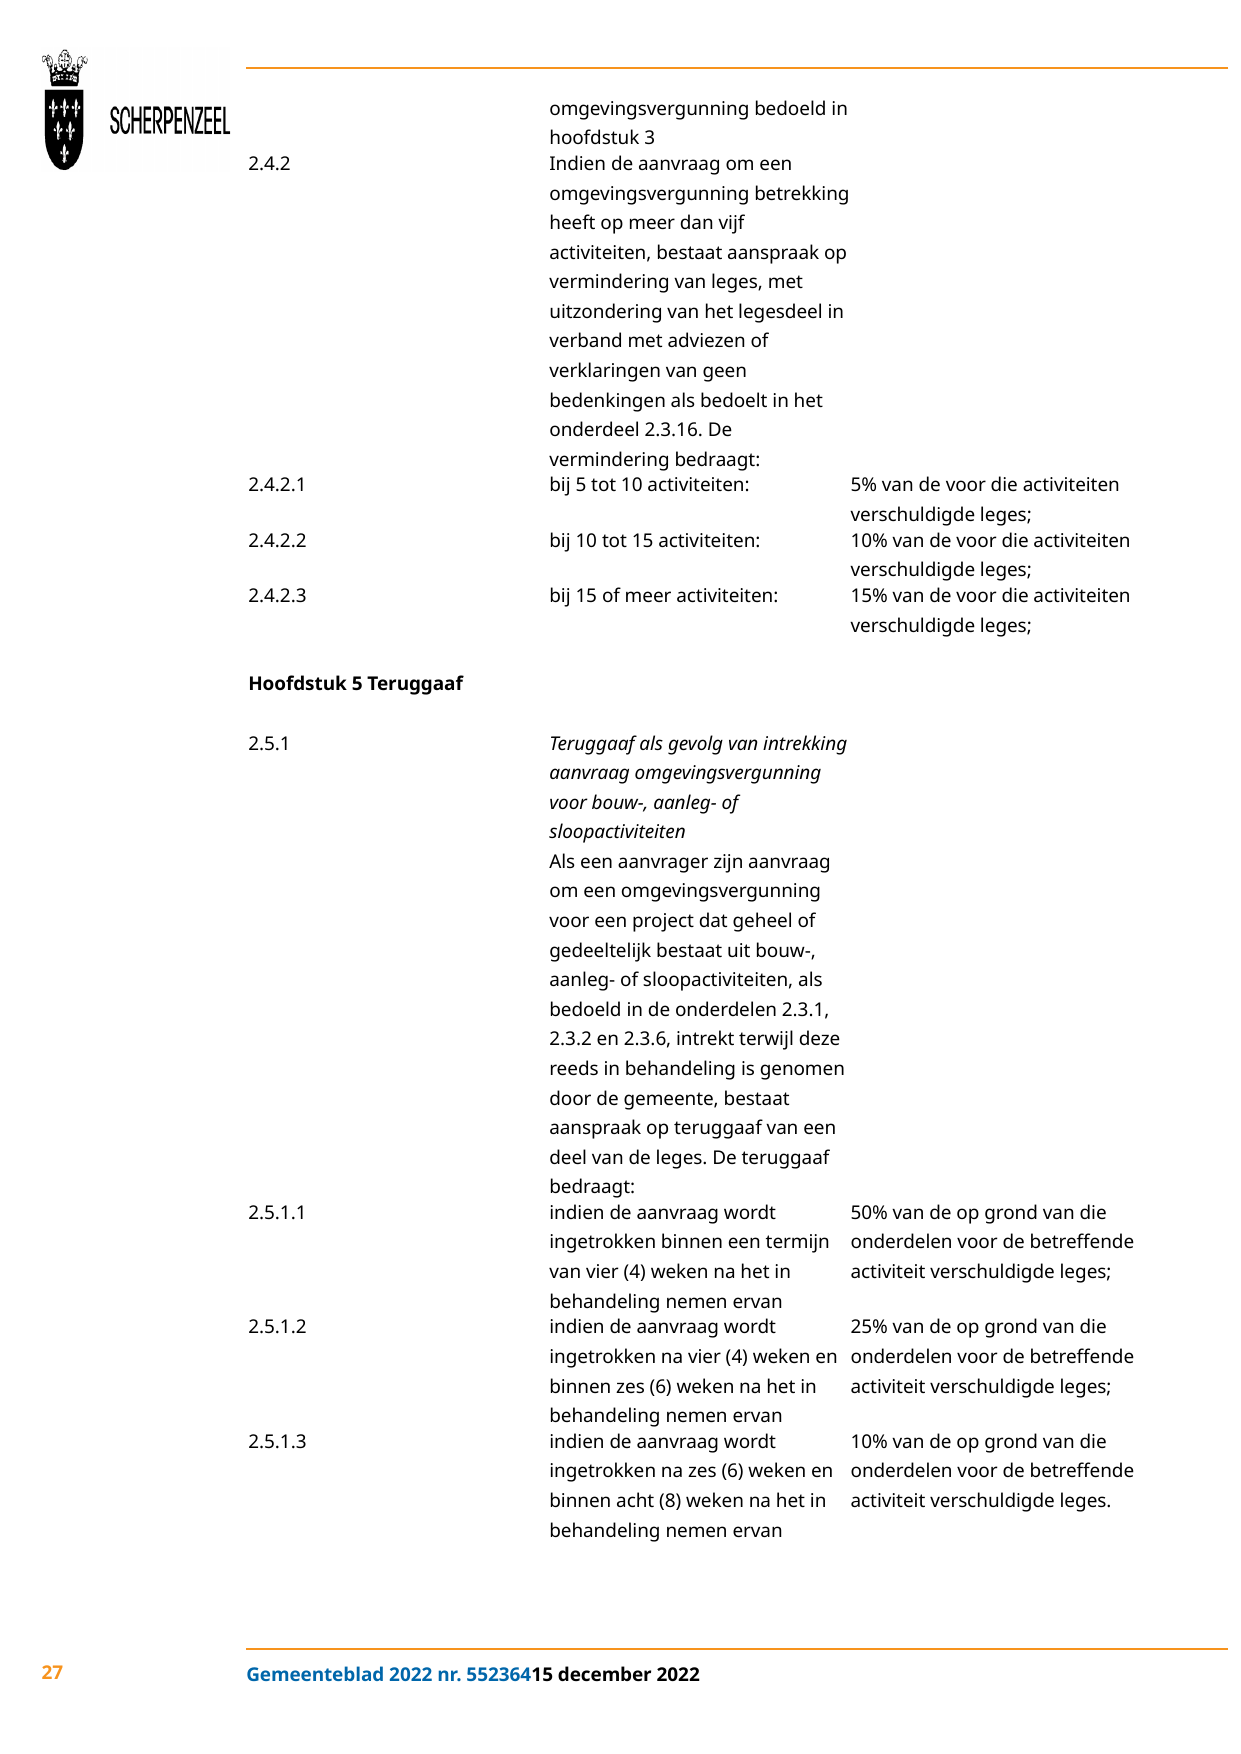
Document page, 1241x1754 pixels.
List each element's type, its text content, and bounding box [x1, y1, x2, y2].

picture [41, 47, 231, 172]
table_header [850, 95, 1152, 150]
table_cell 2.5.1.2 [248, 1314, 549, 1428]
table_cell indien de aanvraag wordt ingetrokken binnen een termijn van vier (4) weken na het in behandeling nemen ervan [549, 1199, 850, 1314]
table_cell 2.5.1.3 [248, 1428, 549, 1543]
table_cell 5% van de voor die activiteiten verschuldigde leges; [850, 472, 1152, 527]
text Hoofdstuk 5 Teruggaaf [248, 670, 1152, 696]
table_header omgevingsvergunning bedoeld in hoofdstuk 3 [549, 95, 850, 150]
table_cell 10% van de op grond van die onderdelen voor de betreffende activiteit verschuldigde leges. [850, 1428, 1152, 1543]
table_cell 2.4.2.3 [248, 582, 549, 638]
table_cell Indien de aanvraag om een omgevingsvergunning betrekking heeft op meer dan vijf activiteiten, bestaat aanspraak op vermindering van leges, met uitzondering van het legesdeel in verband met adviezen of verklaringen van geen bedenkingen als bedoelt in het onderdeel 2.3.16. De vermindering bedraagt: [549, 150, 850, 472]
table_cell 15% van de voor die activiteiten verschuldigde leges; [850, 582, 1152, 638]
table_header [850, 730, 1152, 1199]
table_header [248, 95, 549, 150]
table_cell bij 5 tot 10 activiteiten: [549, 472, 850, 527]
table_cell bij 15 of meer activiteiten: [549, 582, 850, 638]
table_cell bij 10 tot 15 activiteiten: [549, 527, 850, 582]
table_cell 50% van de op grond van die onderdelen voor de betreffende activiteit verschuldigde leges; [850, 1199, 1152, 1314]
table_cell 2.5.1.1 [248, 1199, 549, 1314]
table_header 2.5.1 [248, 730, 549, 1199]
table_cell 25% van de op grond van die onderdelen voor de betreffende activiteit verschuldigde leges; [850, 1314, 1152, 1428]
table_header Teruggaaf als gevolg van intrekking aanvraag omgevingsvergunning voor bouw-, aanleg- of sloopactiviteiten Als een aanvrager zijn aanvraag om een omgevingsvergunning voor een project dat geheel of gedeeltelijk bestaat uit bouw-, aanleg- of sloopactiviteiten, als bedoeld in de onderdelen 2.3.1, 2.3.2 en 2.3.6, intrekt terwijl deze reeds in behandeling is genomen door de gemeente, bestaat aanspraak op teruggaaf van een deel van de leges. De teruggaaf bedraagt: [549, 730, 850, 1199]
table_cell 2.4.2 [248, 150, 549, 472]
table_cell 10% van de voor die activiteiten verschuldigde leges; [850, 527, 1152, 582]
table_cell 2.4.2.2 [248, 527, 549, 582]
table_cell [850, 150, 1152, 472]
table_cell indien de aanvraag wordt ingetrokken na zes (6) weken en binnen acht (8) weken na het in behandeling nemen ervan [549, 1428, 850, 1543]
table_cell indien de aanvraag wordt ingetrokken na vier (4) weken en binnen zes (6) weken na het in behandeling nemen ervan [549, 1314, 850, 1428]
table_cell 2.4.2.1 [248, 472, 549, 527]
